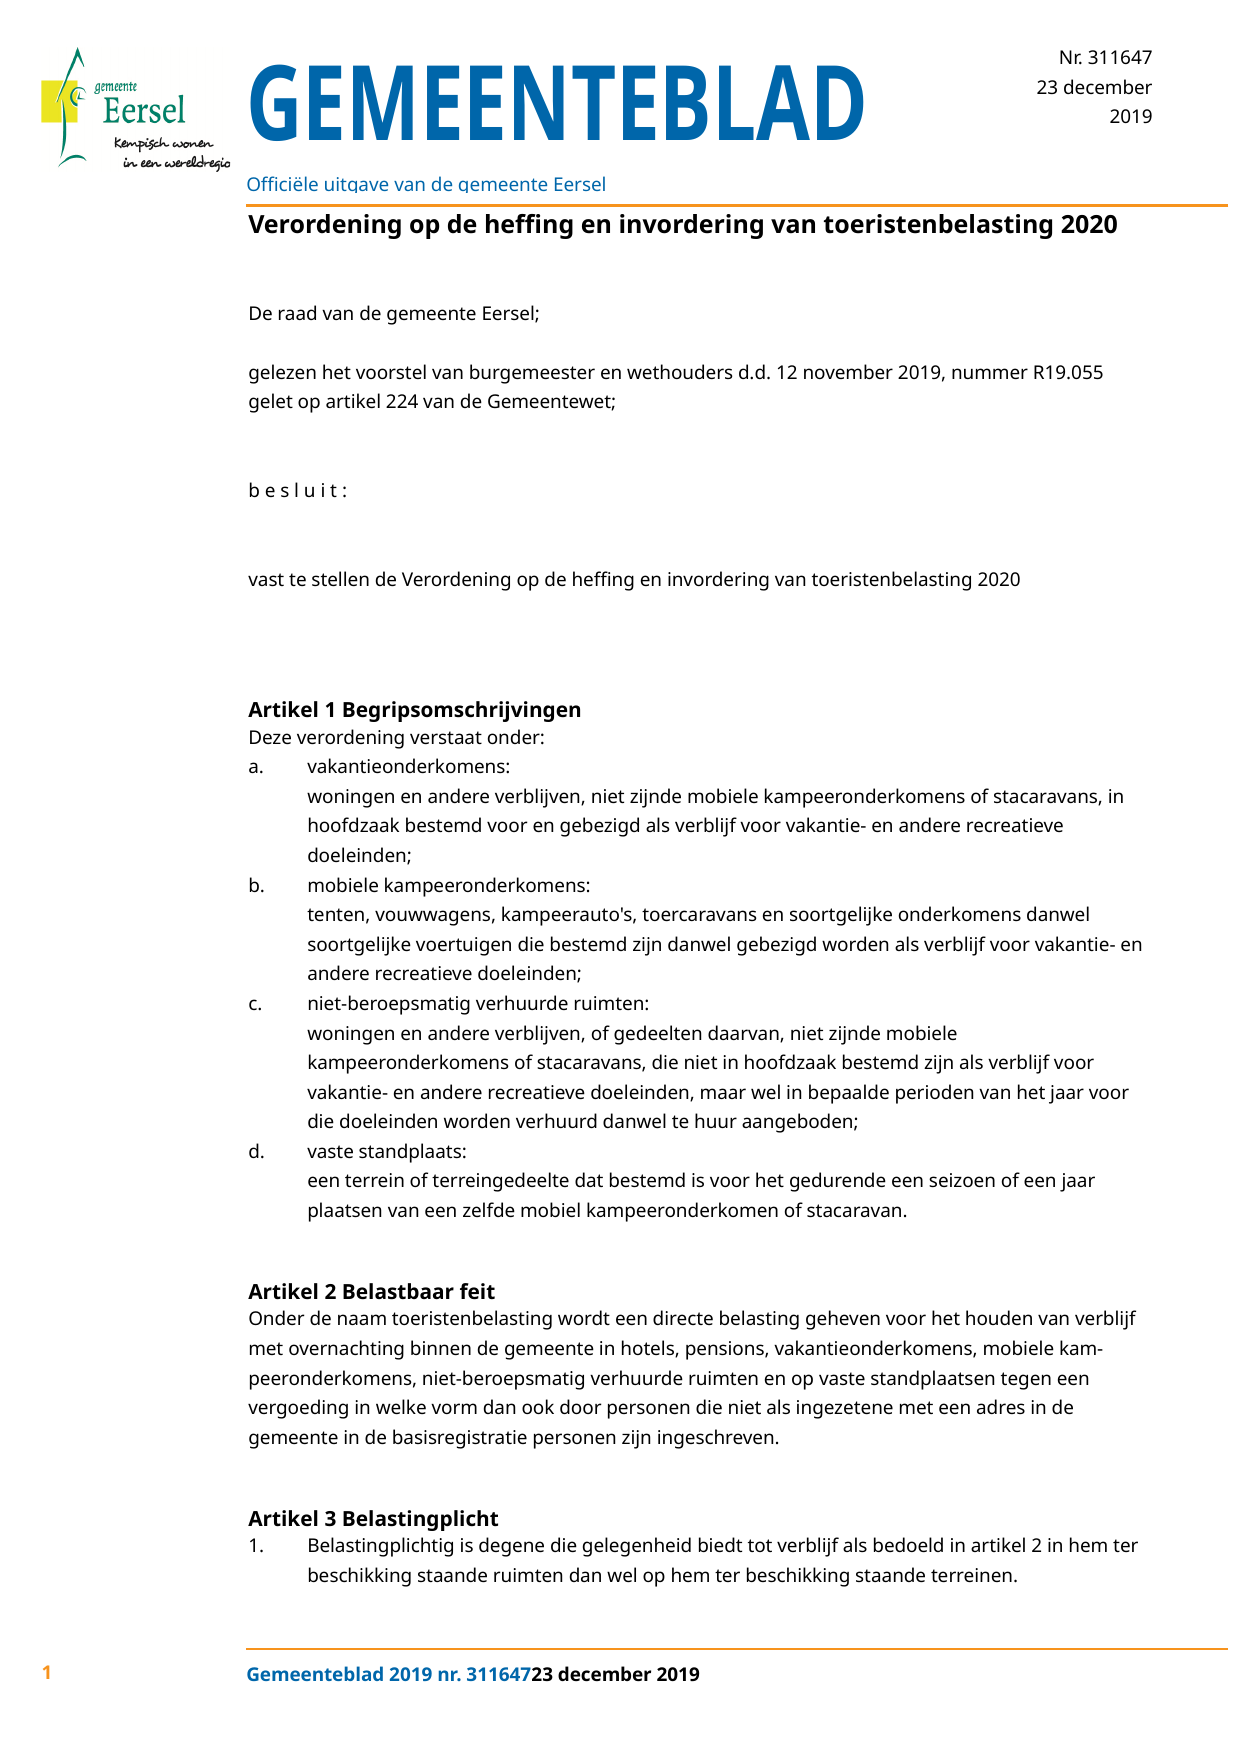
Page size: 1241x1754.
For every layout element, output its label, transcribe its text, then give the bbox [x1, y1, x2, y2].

picture [41, 47, 231, 172]
list mobiele kampeeronderkomens: [248, 872, 1152, 897]
list vakantieonderkomens: [248, 753, 1152, 779]
text Artikel 2 Belastbaar feit [248, 1277, 1152, 1306]
text b e s l u i t : [248, 477, 1152, 503]
text Verordening op de heffing en invordering van toeristenbelasting 2020 [248, 207, 1152, 241]
text Deze verordening verstaat onder: [248, 724, 1152, 749]
text Onder de naam toeristenbelasting wordt een directe belasting geheven voor het houden van verblijf met overnachting binnen de gemeente in hotels, pensions, vakantieonderkomens, mobiele kam-peeronderkomens, niet-beroepsmatig verhuurde ruimten en op vaste standplaatsen tegen een vergoeding in welke vorm dan ook door personen die niet als ingezetene met een adres in de gemeente in de basisregistratie personen zijn ingeschreven. [248, 1306, 1152, 1450]
list woningen en andere verblijven, of gedeelten daarvan, niet zijnde mobiele kampeeronderkomens of stacaravans, die niet in hoofdzaak bestemd zijn als verblijf voor vakantie- en andere recreatieve doeleinden, maar wel in bepaalde perioden van het jaar voor die doeleinden worden verhuurd danwel te huur aangeboden; [248, 1020, 1152, 1134]
text Artikel 1 Begripsomschrijvingen [248, 695, 1152, 724]
list Belastingplichtig is degene die gelegenheid biedt tot verblijf als bedoeld in artikel 2 in hem ter beschikking staande ruimten dan wel op hem ter beschikking staande terreinen. [248, 1532, 1152, 1588]
list tenten, vouwwagens, kampeerauto's, toercaravans en soortgelijke onderkomens danwel soortgelijke voertuigen die bestemd zijn danwel gebezigd worden als verblijf voor vakantie- en andere recreatieve doeleinden; [248, 901, 1152, 986]
list een terrein of terreingedeelte dat bestemd is voor het gedurende een seizoen of een jaar plaatsen van een zelfde mobiel kampeeronderkomen of stacaravan. [248, 1168, 1152, 1223]
list vaste standplaats: [248, 1138, 1152, 1164]
list woningen en andere verblijven, niet zijnde mobiele kampeeronderkomens of stacaravans, in hoofdzaak bestemd voor en gebezigd als verblijf voor vakantie- en andere recreatieve doeleinden; [248, 783, 1152, 868]
list niet-beroepsmatig verhuurde ruimten: [248, 990, 1152, 1016]
text De raad van de gemeente Eersel; [248, 300, 1152, 326]
text vast te stellen de Verordening op de heffing en invordering van toeristenbelasting 2020 [248, 566, 1152, 592]
text gelezen het voorstel van burgemeester en wethouders d.d. 12 november 2019, nummer R19.055 [248, 359, 1152, 385]
text Artikel 3 Belastingplicht [248, 1504, 1152, 1532]
text gelet op artikel 224 van de Gemeentewet; [248, 389, 1152, 414]
